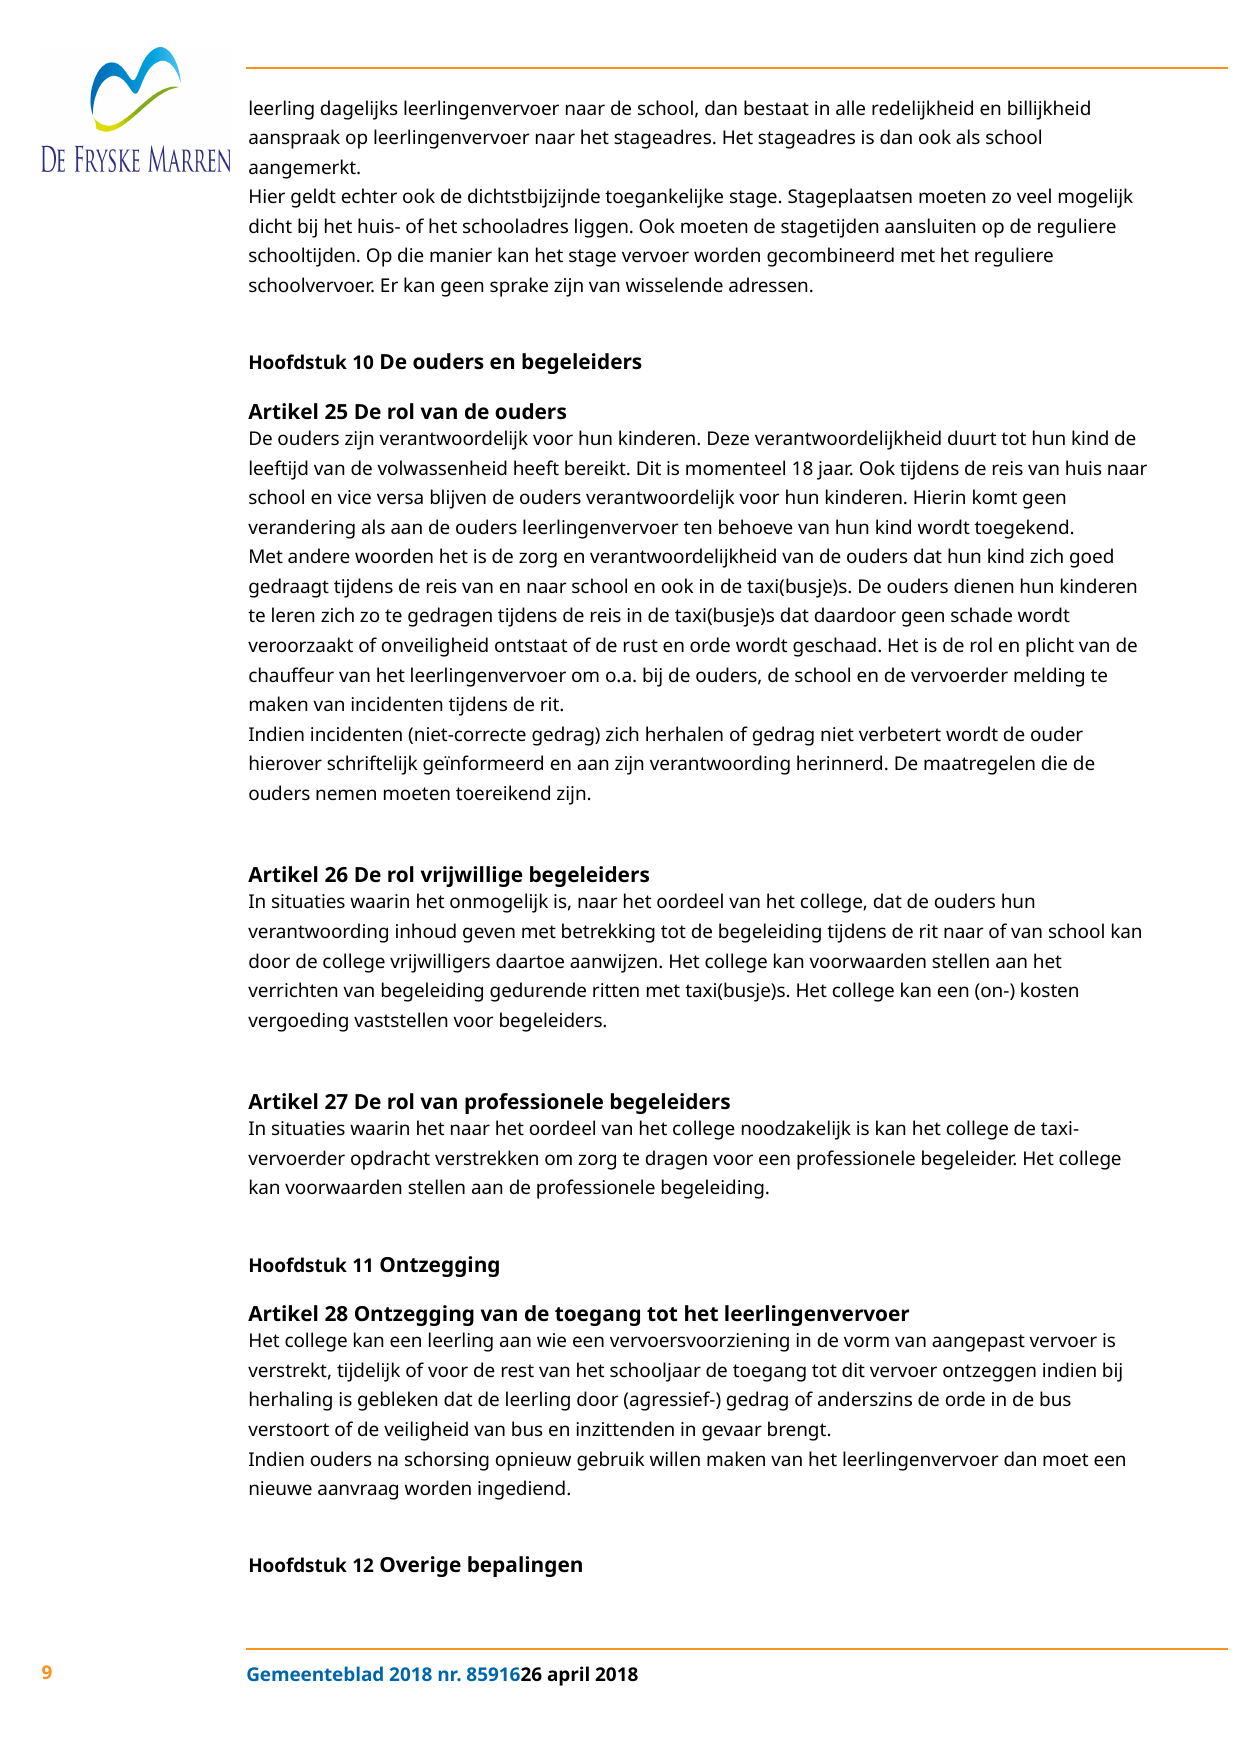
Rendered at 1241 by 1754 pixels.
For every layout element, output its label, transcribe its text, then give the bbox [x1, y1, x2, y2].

text Het college kan een leerling aan wie een vervoersvoorziening in de vorm van aangepast vervoer is verstrekt, tijdelijk of voor de rest van het schooljaar de toegang tot dit vervoer ontzeggen indien bij herhaling is gebleken dat de leerling door (agressief-) gedrag of anderszins de orde in de bus verstoort of de veiligheid van bus en inzittenden in gevaar brengt. [248, 1327, 1152, 1442]
text Artikel 27 De rol van professionele begeleiders [248, 1087, 1152, 1115]
text Met andere woorden het is de zorg en verantwoordelijkheid van de ouders dat hun kind zich goed gedraagt tijdens de reis van en naar school en ook in de taxi(busje)s. De ouders dienen hun kinderen te leren zich zo te gedragen tijdens de reis in de taxi(busje)s dat daardoor geen schade wordt veroorzaakt of onveiligheid ontstaat of de rust en orde wordt geschaad. Het is de rol en plicht van de chauffeur van het leerlingenvervoer om o.a. bij de ouders, de school en de vervoerder melding te maken van incidenten tijdens de rit. [248, 543, 1152, 717]
picture [41, 47, 231, 172]
text Hoofdstuk 12 Overige bepalingen [248, 1551, 1152, 1579]
text Indien ouders na schorsing opnieuw gebruik willen maken van het leerlingenvervoer dan moet een nieuwe aanvraag worden ingediend. [248, 1446, 1152, 1501]
text Hier geldt echter ook de dichtstbijzijnde toegankelijke stage. Stageplaatsen moeten zo veel mogelijk dicht bij het huis- of het schooladres liggen. Ook moeten de stagetijden aansluiten op de reguliere schooltijden. Op die manier kan het stage vervoer worden gecombineerd met het reguliere schoolvervoer. Er kan geen sprake zijn van wisselende adressen. [248, 183, 1152, 298]
text Artikel 25 De rol van de ouders [248, 397, 1152, 425]
text Artikel 26 De rol vrijwillige begeleiders [248, 860, 1152, 889]
text Indien incidenten (niet-correcte gedrag) zich herhalen of gedrag niet verbetert wordt de ouder hierover schriftelijk geïnformeerd en aan zijn verantwoording herinnerd. De maatregelen die de ouders nemen moeten toereikend zijn. [248, 721, 1152, 806]
text Hoofdstuk 10 De ouders en begeleiders [248, 347, 1152, 376]
text In situaties waarin het onmogelijk is, naar het oordeel van het college, dat de ouders hun verantwoording inhoud geven met betrekking tot de begeleiding tijdens de rit naar of van school kan door de college vrijwilligers daartoe aanwijzen. Het college kan voorwaarden stellen aan het verrichten van begeleiding gedurende ritten met taxi(busje)s. Het college kan een (on-) kosten vergoeding vaststellen voor begeleiders. [248, 889, 1152, 1033]
text De ouders zijn verantwoordelijk voor hun kinderen. Deze verantwoordelijkheid duurt tot hun kind de leeftijd van de volwassenheid heeft bereikt. Dit is momenteel 18 jaar. Ook tijdens de reis van huis naar school en vice versa blijven de ouders verantwoordelijk voor hun kinderen. Hierin komt geen verandering als aan de ouders leerlingenvervoer ten behoeve van hun kind wordt toegekend. [248, 425, 1152, 540]
text leerling dagelijks leerlingenvervoer naar de school, dan bestaat in alle redelijkheid en billijkheid aanspraak op leerlingenvervoer naar het stageadres. Het stageadres is dan ook als school aangemerkt. [248, 95, 1152, 180]
text In situaties waarin het naar het oordeel van het college noodzakelijk is kan het college de taxi-vervoerder opdracht verstrekken om zorg te dragen voor een professionele begeleider. Het college kan voorwaarden stellen aan de professionele begeleiding. [248, 1115, 1152, 1200]
text Hoofdstuk 11 Ontzegging [248, 1250, 1152, 1278]
text Artikel 28 Ontzegging van de toegang tot het leerlingenvervoer [248, 1299, 1152, 1327]
